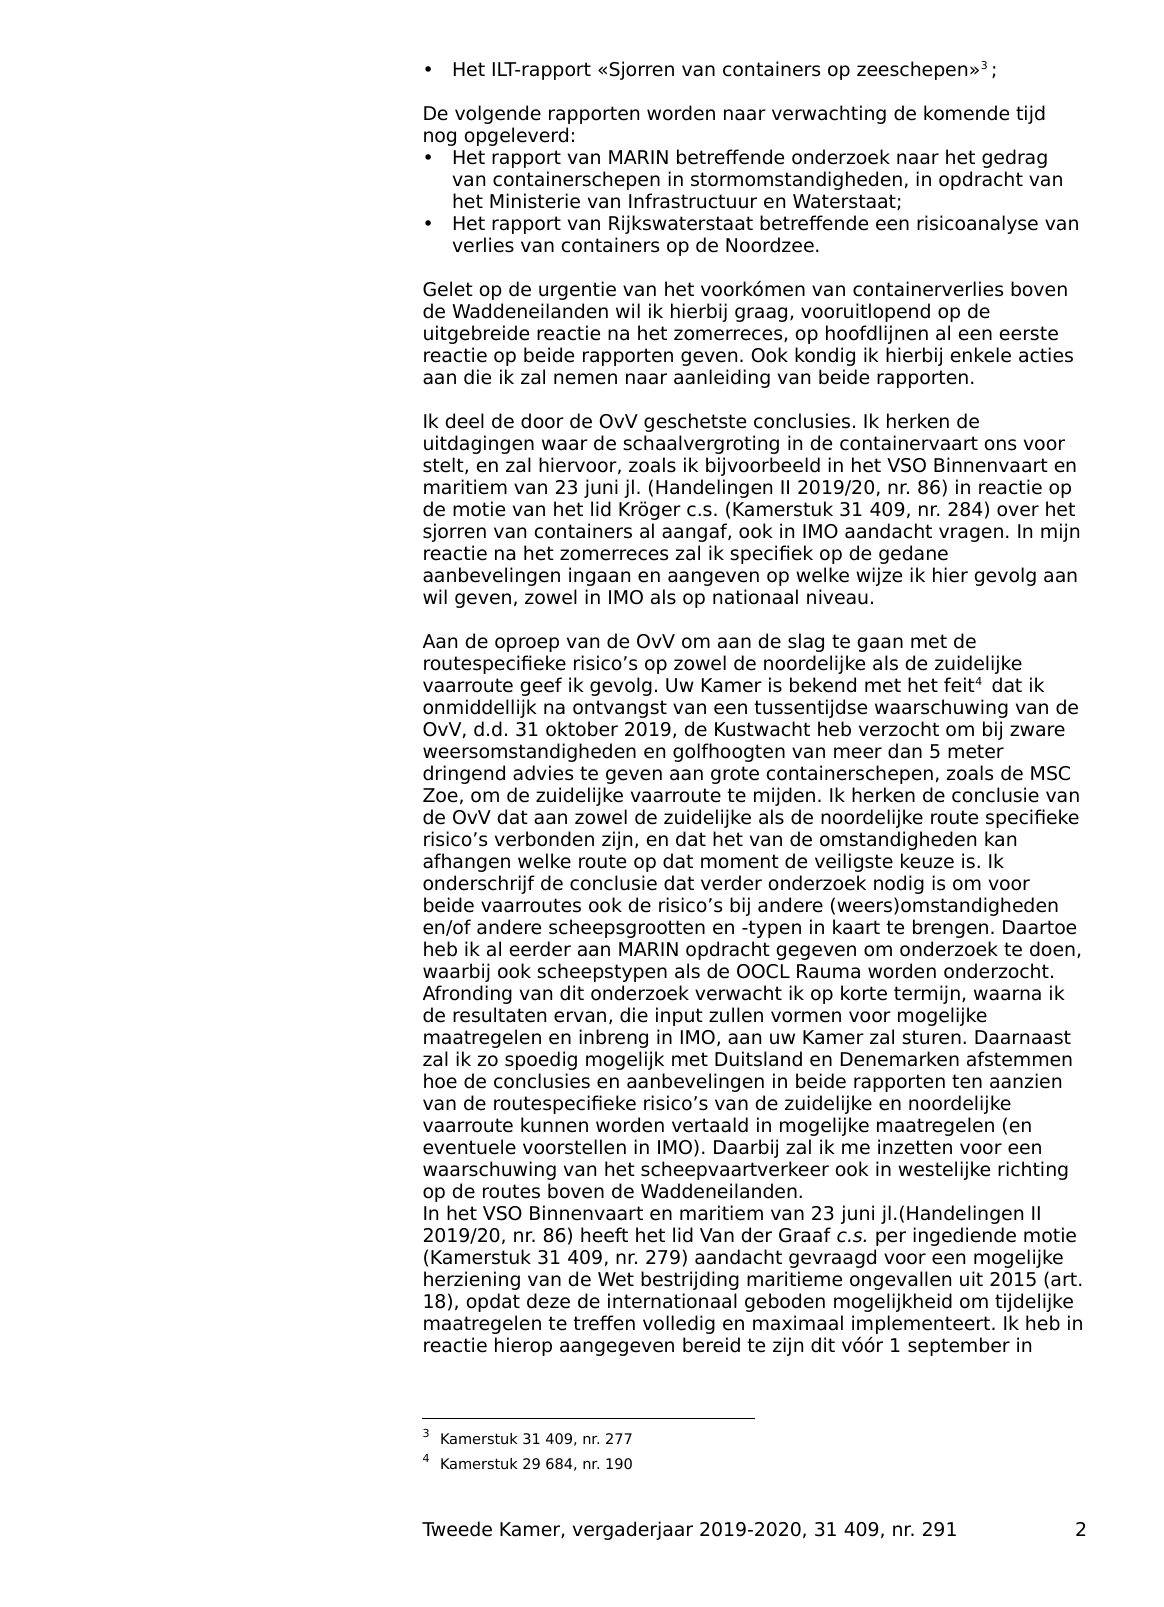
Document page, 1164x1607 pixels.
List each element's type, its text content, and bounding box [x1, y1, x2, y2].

text Ik deel de door de OvV geschetste conclusies. Ik herken de uitdagingen waar de schaalvergroting in de containervaart ons voor stelt, en zal hiervoor, zoals ik bijvoorbeeld in het VSO Binnenvaart en maritiem van 23 juni jl. (Handelingen II 2019/20, nr. 86) in reactie op de motie van het lid Kröger c.s. (Kamerstuk 31 409, nr. 284) over het sjorren van containers al aangaf, ook in IMO aandacht vragen. In mijn reactie na het zomerreces zal ik specifiek op de gedane aanbevelingen ingaan en aangeven op welke wijze ik hier gevolg aan wil geven, zowel in IMO als op nationaal niveau. [422, 411, 1087, 609]
text Kamerstuk 31 409, nr. 277 [422, 1427, 1087, 1449]
text • Het rapport van Rijkswaterstaat betreffende een risicoanalyse van verlies van containers op de Noordzee. [422, 213, 1087, 257]
text Gelet op de urgentie van het voorkómen van containerverlies boven de Waddeneilanden wil ik hierbij graag, vooruitlopend op de uitgebreide reactie na het zomerreces, op hoofdlijnen al een eerste reactie op beide rapporten geven. Ook kondig ik hierbij enkele acties aan die ik zal nemen naar aanleiding van beide rapporten. [422, 279, 1087, 389]
text • Het ILT-rapport «Sjorren van containers op zeeschepen»; [422, 59, 1087, 81]
text Aan de oproep van de OvV om aan de slag te gaan met de routespecifieke risico’s op zowel de noordelijke als de zuidelijke vaarroute geef ik gevolg. Uw Kamer is bekend met het feit dat ik onmiddellijk na ontvangst van een tussentijdse waarschuwing van de OvV, d.d. 31 oktober 2019, de Kustwacht heb verzocht om bij zware weersomstandigheden en golfhoogten van meer dan 5 meter dringend advies te geven aan grote containerschepen, zoals de MSC Zoe, om de zuidelijke vaarroute te mijden. Ik herken de conclusie van de OvV dat aan zowel de zuidelijke als de noordelijke route specifieke risico’s verbonden zijn, en dat het van de omstandigheden kan afhangen welke route op dat moment de veiligste keuze is. Ik onderschrijf de conclusie dat verder onderzoek nodig is om voor beide vaarroutes ook de risico’s bij andere (weers)omstandigheden en/of andere scheepsgrootten en -typen in kaart te brengen. Daartoe heb ik al eerder aan MARIN opdracht gegeven om onderzoek te doen, waarbij ook scheepstypen als de OOCL Rauma worden onderzocht. Afronding van dit onderzoek verwacht ik op korte termijn, waarna ik de resultaten ervan, die input zullen vormen voor mogelijke maatregelen en inbreng in IMO, aan uw Kamer zal sturen. Daarnaast zal ik zo spoedig mogelijk met Duitsland en Denemarken afstemmen hoe de conclusies en aanbevelingen in beide rapporten ten aanzien van de routespecifieke risico’s van de zuidelijke en noordelijke vaarroute kunnen worden vertaald in mogelijke maatregelen (en eventuele voorstellen in IMO). Daarbij zal ik me inzetten voor een waarschuwing van het scheepvaartverkeer ook in westelijke richting op de routes boven de Waddeneilanden. [422, 631, 1087, 1203]
text In het VSO Binnenvaart en maritiem van 23 juni jl.(Handelingen II 2019/20, nr. 86) heeft het lid Van der Graaf c.s. per ingediende motie (Kamerstuk 31 409, nr. 279) aandacht gevraagd voor een mogelijke herziening van de Wet bestrijding maritieme ongevallen uit 2015 (art. 18), opdat deze de internationaal geboden mogelijkheid om tijdelijke maatregelen te treffen volledig en maximaal implementeert. Ik heb in reactie hierop aangegeven bereid te zijn dit vóór 1 september in [422, 1203, 1087, 1357]
text • Het rapport van MARIN betreffende onderzoek naar het gedrag van containerschepen in stormomstandigheden, in opdracht van het Ministerie van Infrastructuur en Waterstaat; [422, 147, 1087, 213]
text Kamerstuk 29 684, nr. 190 [422, 1452, 1087, 1474]
text De volgende rapporten worden naar verwachting de komende tijd nog opgeleverd: [422, 103, 1087, 147]
